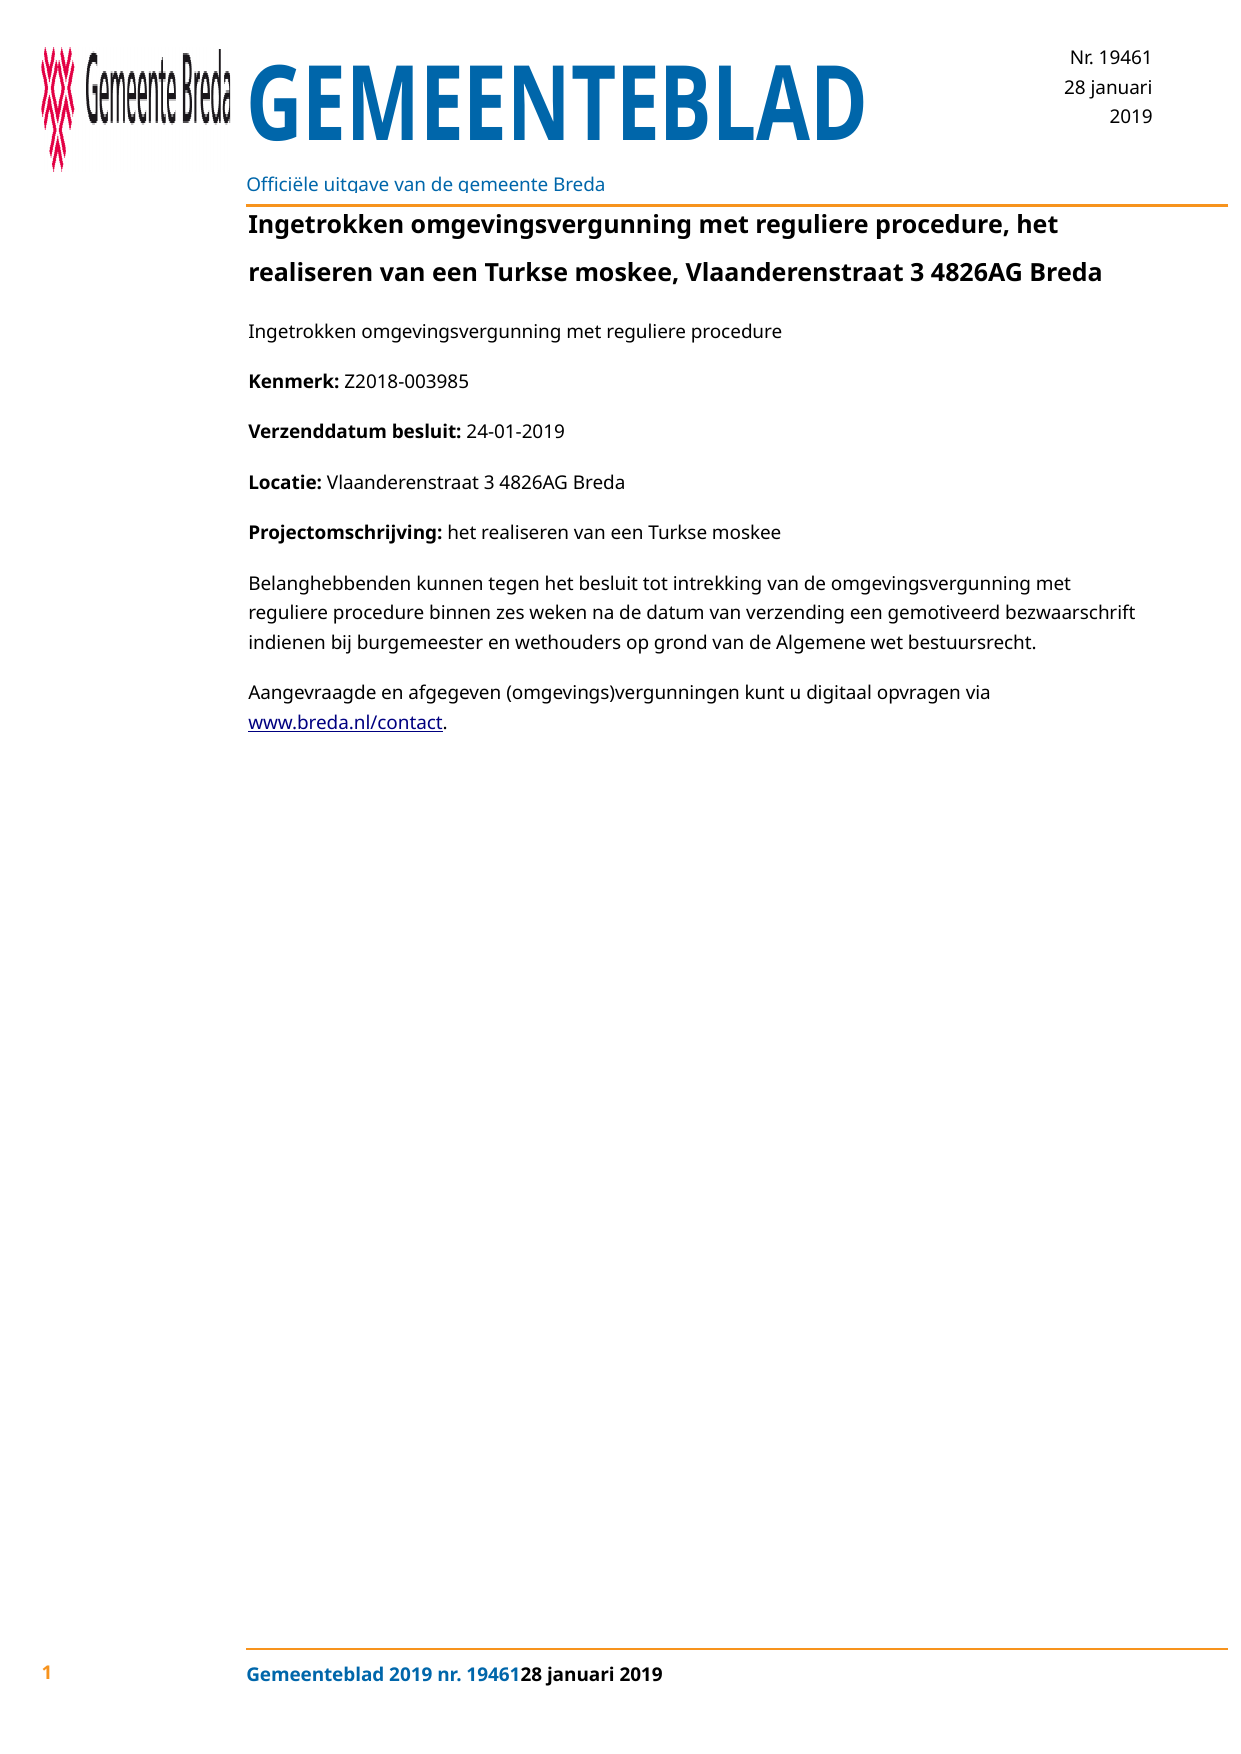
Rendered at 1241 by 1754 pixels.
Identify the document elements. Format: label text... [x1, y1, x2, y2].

text Projectomschrijving: het realiseren van een Turkse moskee [248, 519, 1152, 545]
text Ingetrokken omgevingsvergunning met reguliere procedure [248, 318, 1152, 344]
text Belanghebbenden kunnen tegen het besluit tot intrekking van de omgevingsvergunning met reguliere procedure binnen zes weken na de datum van verzending een gemotiveerd bezwaarschrift indienen bij burgemeester en wethouders op grond van de Algemene wet bestuursrecht. [248, 570, 1152, 655]
text Ingetrokken omgevingsvergunning met reguliere procedure, het realiseren van een Turkse moskee, Vlaanderenstraat 3 4826AG Breda [248, 207, 1152, 288]
text Locatie: Vlaanderenstraat 3 4826AG Breda [248, 469, 1152, 495]
text Aangevraagde en afgegeven (omgevings)vergunningen kunt u digitaal opvragen via www.breda.nl/contact. [248, 679, 1152, 735]
picture [41, 47, 231, 172]
text Kenmerk: Z2018-003985 [248, 368, 1152, 394]
text Verzenddatum besluit: 24-01-2019 [248, 419, 1152, 444]
